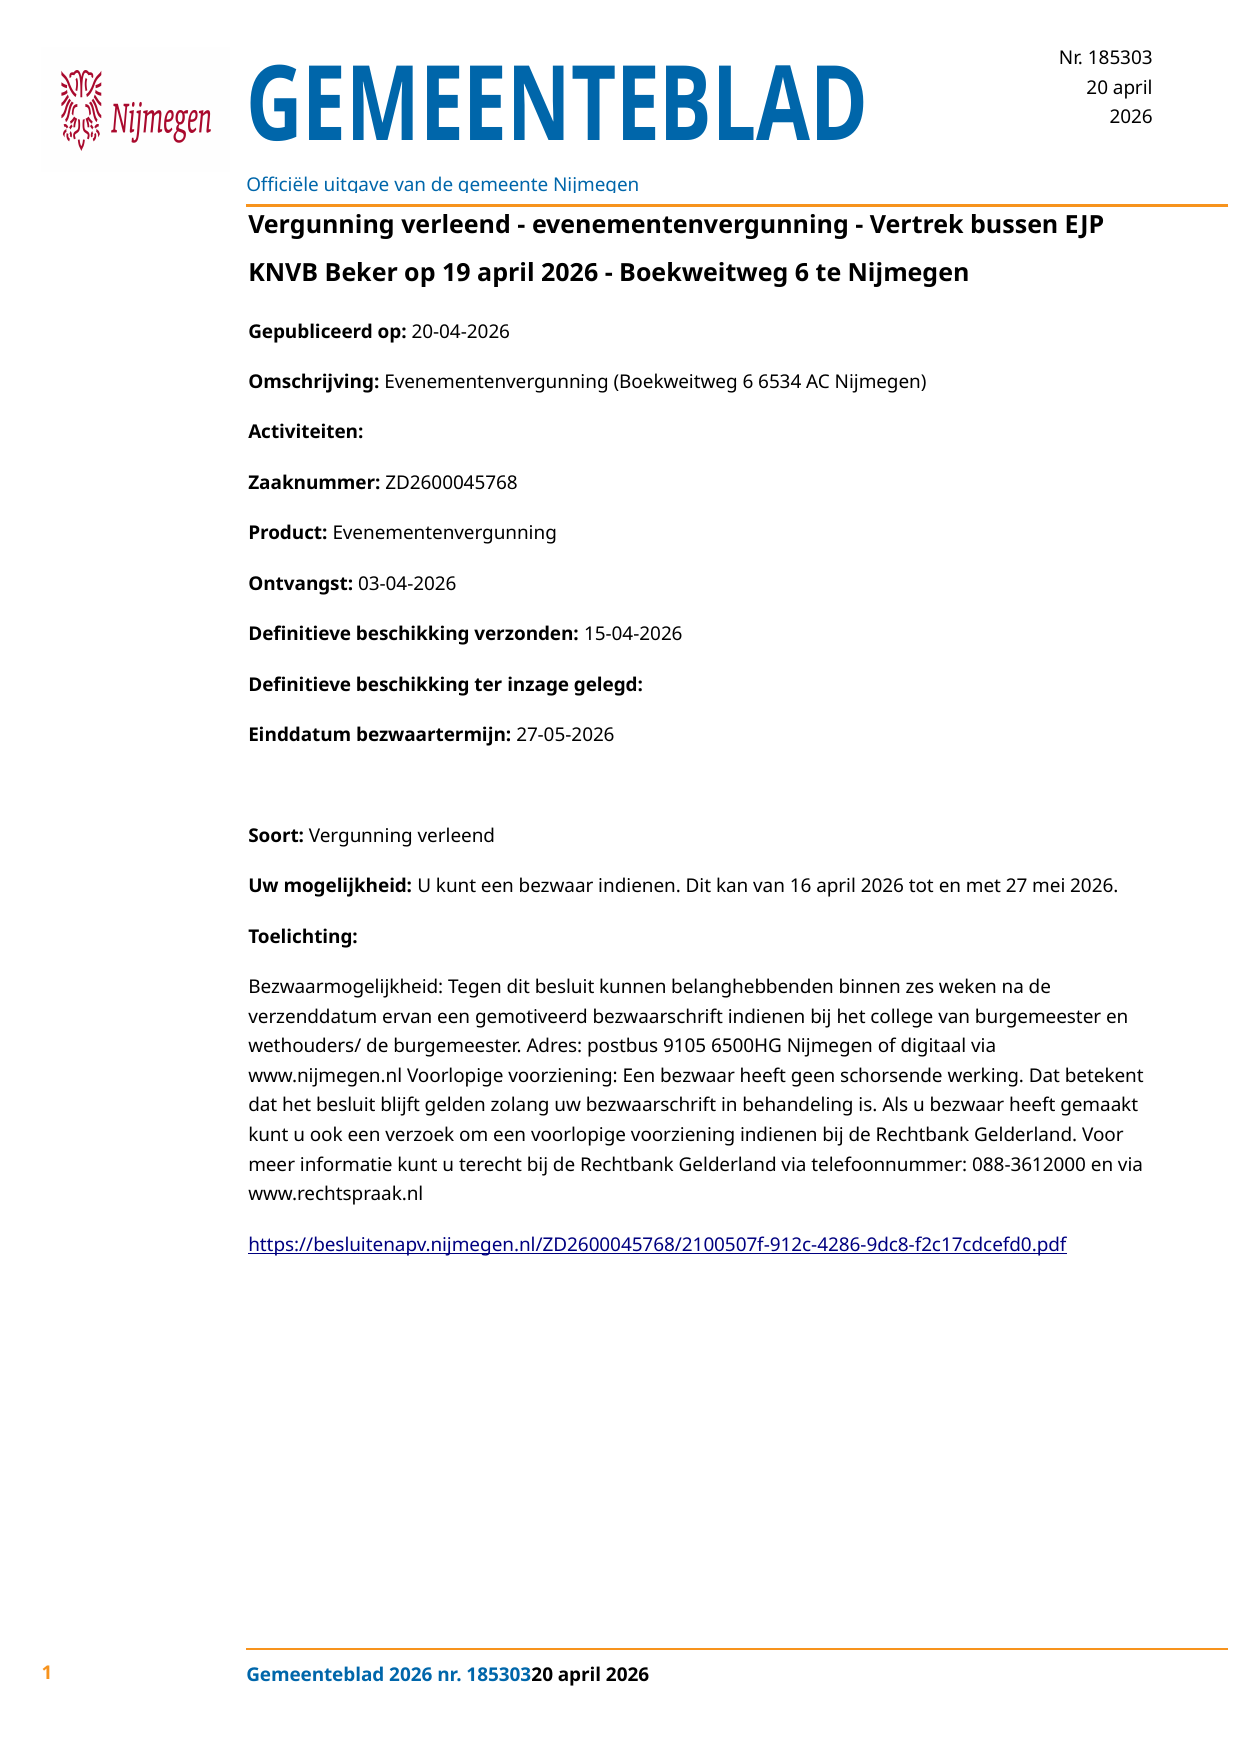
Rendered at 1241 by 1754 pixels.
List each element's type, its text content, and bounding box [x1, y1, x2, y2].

text Activiteiten: [248, 419, 1152, 444]
text Zaaknummer: ZD2600045768 [248, 469, 1152, 495]
text Vergunning verleend - evenementenvergunning - Vertrek bussen EJP KNVB Beker op 19 april 2026 - Boekweitweg 6 te Nijmegen [248, 207, 1152, 288]
text Ontvangst: 03-04-2026 [248, 570, 1152, 596]
text https://besluitenapv.nijmegen.nl/ZD2600045768/2100507f-912c-4286-9dc8-f2c17cdcefd0.pdf [248, 1231, 1152, 1257]
text Toelichting: [248, 923, 1152, 949]
text Definitieve beschikking ter inzage gelegd: [248, 671, 1152, 697]
text Omschrijving: Evenementenvergunning (Boekweitweg 6 6534 AC Nijmegen) [248, 368, 1152, 394]
picture [41, 47, 231, 172]
text Gepubliceerd op: 20-04-2026 [248, 318, 1152, 344]
text Product: Evenementenvergunning [248, 519, 1152, 545]
text Uw mogelijkheid: U kunt een bezwaar indienen. Dit kan van 16 april 2026 tot en met 27 mei 2026. [248, 872, 1152, 898]
text Soort: Vergunning verleend [248, 822, 1152, 848]
text Bezwaarmogelijkheid: Tegen dit besluit kunnen belanghebbenden binnen zes weken na de verzenddatum ervan een gemotiveerd bezwaarschrift indienen bij het college van burgemeester en wethouders/ de burgemeester. Adres: postbus 9105 6500HG Nijmegen of digitaal via www.nijmegen.nl Voorlopige voorziening: Een bezwaar heeft geen schorsende werking. Dat betekent dat het besluit blijft gelden zolang uw bezwaarschrift in behandeling is. Als u bezwaar heeft gemaakt kunt u ook een verzoek om een voorlopige voorziening indienen bij de Rechtbank Gelderland. Voor meer informatie kunt u terecht bij de Rechtbank Gelderland via telefoonnummer: 088-3612000 en via www.rechtspraak.nl [248, 973, 1152, 1206]
text Einddatum bezwaartermijn: 27-05-2026 [248, 721, 1152, 747]
text Definitieve beschikking verzonden: 15-04-2026 [248, 620, 1152, 646]
